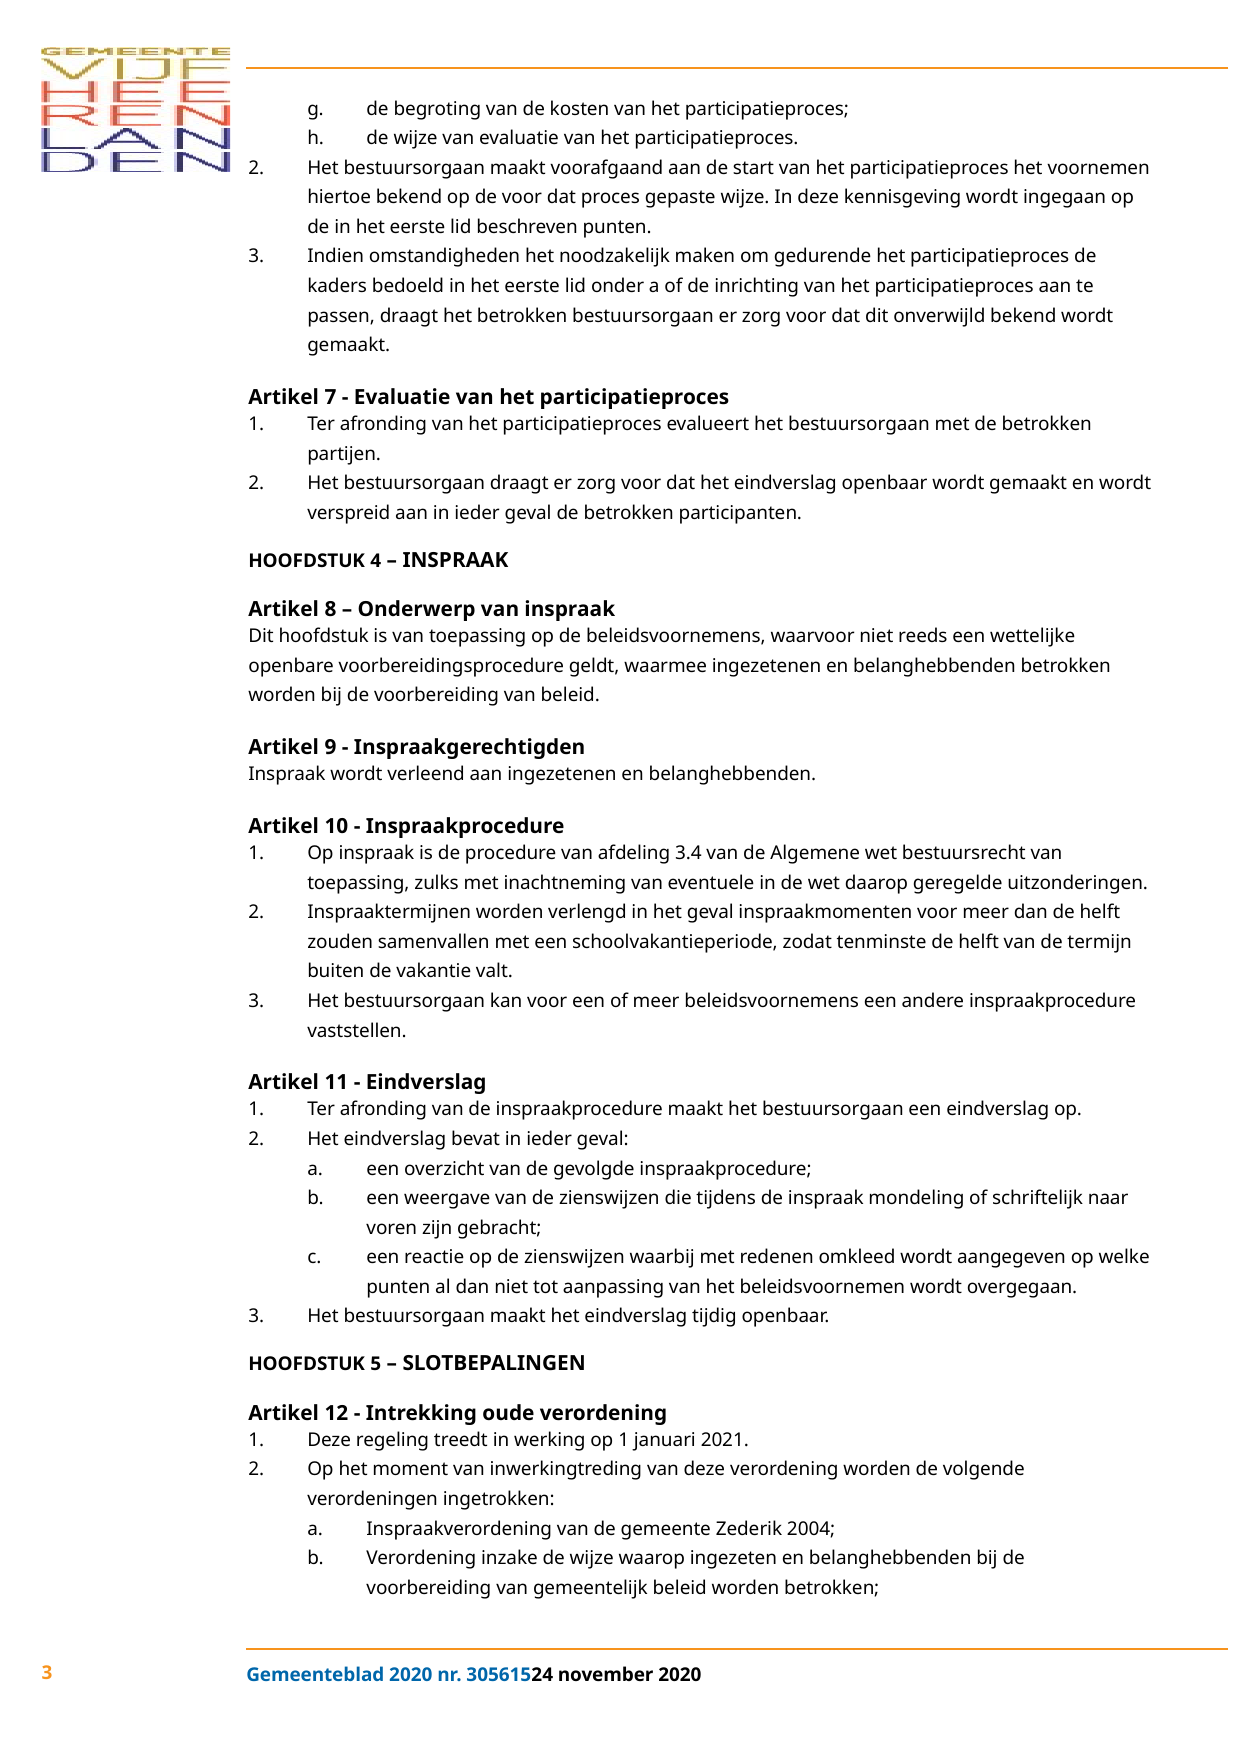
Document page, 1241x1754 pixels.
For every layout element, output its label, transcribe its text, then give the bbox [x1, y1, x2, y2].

text Artikel 8 – Onderwerp van inspraak [248, 594, 1152, 622]
list een reactie op de zienswijzen waarbij met redenen omkleed wordt aangegeven op welke punten al dan niet tot aanpassing van het beleidsvoornemen wordt overgegaan. [307, 1243, 1152, 1299]
list Het bestuursorgaan maakt het eindverslag tijdig openbaar. [248, 1303, 1152, 1328]
text Artikel 7 - Evaluatie van het participatieproces [248, 382, 1152, 410]
list Ter afronding van het participatieproces evalueert het bestuursorgaan met de betrokken partijen. [248, 410, 1152, 466]
picture [41, 47, 231, 172]
list Het bestuursorgaan kan voor een of meer beleidsvoornemens een andere inspraakprocedure vaststellen. [248, 987, 1152, 1042]
list een overzicht van de gevolgde inspraakprocedure; [307, 1155, 1152, 1181]
text Artikel 10 - Inspraakprocedure [248, 811, 1152, 839]
text Artikel 11 - Eindverslag [248, 1067, 1152, 1096]
text Inspraak wordt verleend aan ingezetenen en belanghebbenden. [248, 760, 1152, 786]
list Indien omstandigheden het noodzakelijk maken om gedurende het participatieproces de kaders bedoeld in het eerste lid onder a of de inrichting van het participatieproces aan te passen, draagt het betrokken bestuursorgaan er zorg voor dat dit onverwijld bekend wordt gemaakt. [248, 243, 1152, 357]
list de begroting van de kosten van het participatieproces; [307, 95, 1152, 121]
list Ter afronding van de inspraakprocedure maakt het bestuursorgaan een eindverslag op. [248, 1096, 1152, 1121]
text HOOFDSTUK 4 – INSPRAAK [248, 545, 1152, 573]
list Op het moment van inwerkingtreding van deze verordening worden de volgende verordeningen ingetrokken: [248, 1456, 1152, 1511]
list de wijze van evaluatie van het participatieproces. [307, 124, 1152, 150]
list Inspraaktermijnen worden verlengd in het geval inspraakmomenten voor meer dan de helft zouden samenvallen met een schoolvakantieperiode, zodat tenminste de helft van de termijn buiten de vakantie valt. [248, 898, 1152, 983]
text Artikel 12 - Intrekking oude verordening [248, 1398, 1152, 1426]
list Het eindverslag bevat in ieder geval: [248, 1125, 1152, 1151]
list Het bestuursorgaan draagt er zorg voor dat het eindverslag openbaar wordt gemaakt en wordt verspreid aan in ieder geval de betrokken participanten. [248, 469, 1152, 525]
list Verordening inzake de wijze waarop ingezeten en belanghebbenden bij de voorbereiding van gemeentelijk beleid worden betrokken; [307, 1544, 1152, 1600]
list Deze regeling treedt in werking op 1 januari 2021. [248, 1426, 1152, 1452]
list Inspraakverordening van de gemeente Zederik 2004; [307, 1515, 1152, 1541]
text Artikel 9 - Inspraakgerechtigden [248, 732, 1152, 760]
list Op inspraak is de procedure van afdeling 3.4 van de Algemene wet bestuursrecht van toepassing, zulks met inachtneming van eventuele in de wet daarop geregelde uitzonderingen. [248, 839, 1152, 894]
text Dit hoofdstuk is van toepassing op de beleidsvoornemens, waarvoor niet reeds een wettelijke openbare voorbereidingsprocedure geldt, waarmee ingezetenen en belanghebbenden betrokken worden bij de voorbereiding van beleid. [248, 622, 1152, 707]
list een weergave van de zienswijzen die tijdens de inspraak mondeling of schriftelijk naar voren zijn gebracht; [307, 1184, 1152, 1240]
text HOOFDSTUK 5 – SLOTBEPALINGEN [248, 1348, 1152, 1377]
list Het bestuursorgaan maakt voorafgaand aan de start van het participatieproces het voornemen hiertoe bekend op de voor dat proces gepaste wijze. In deze kennisgeving wordt ingegaan op de in het eerste lid beschreven punten. [248, 154, 1152, 239]
